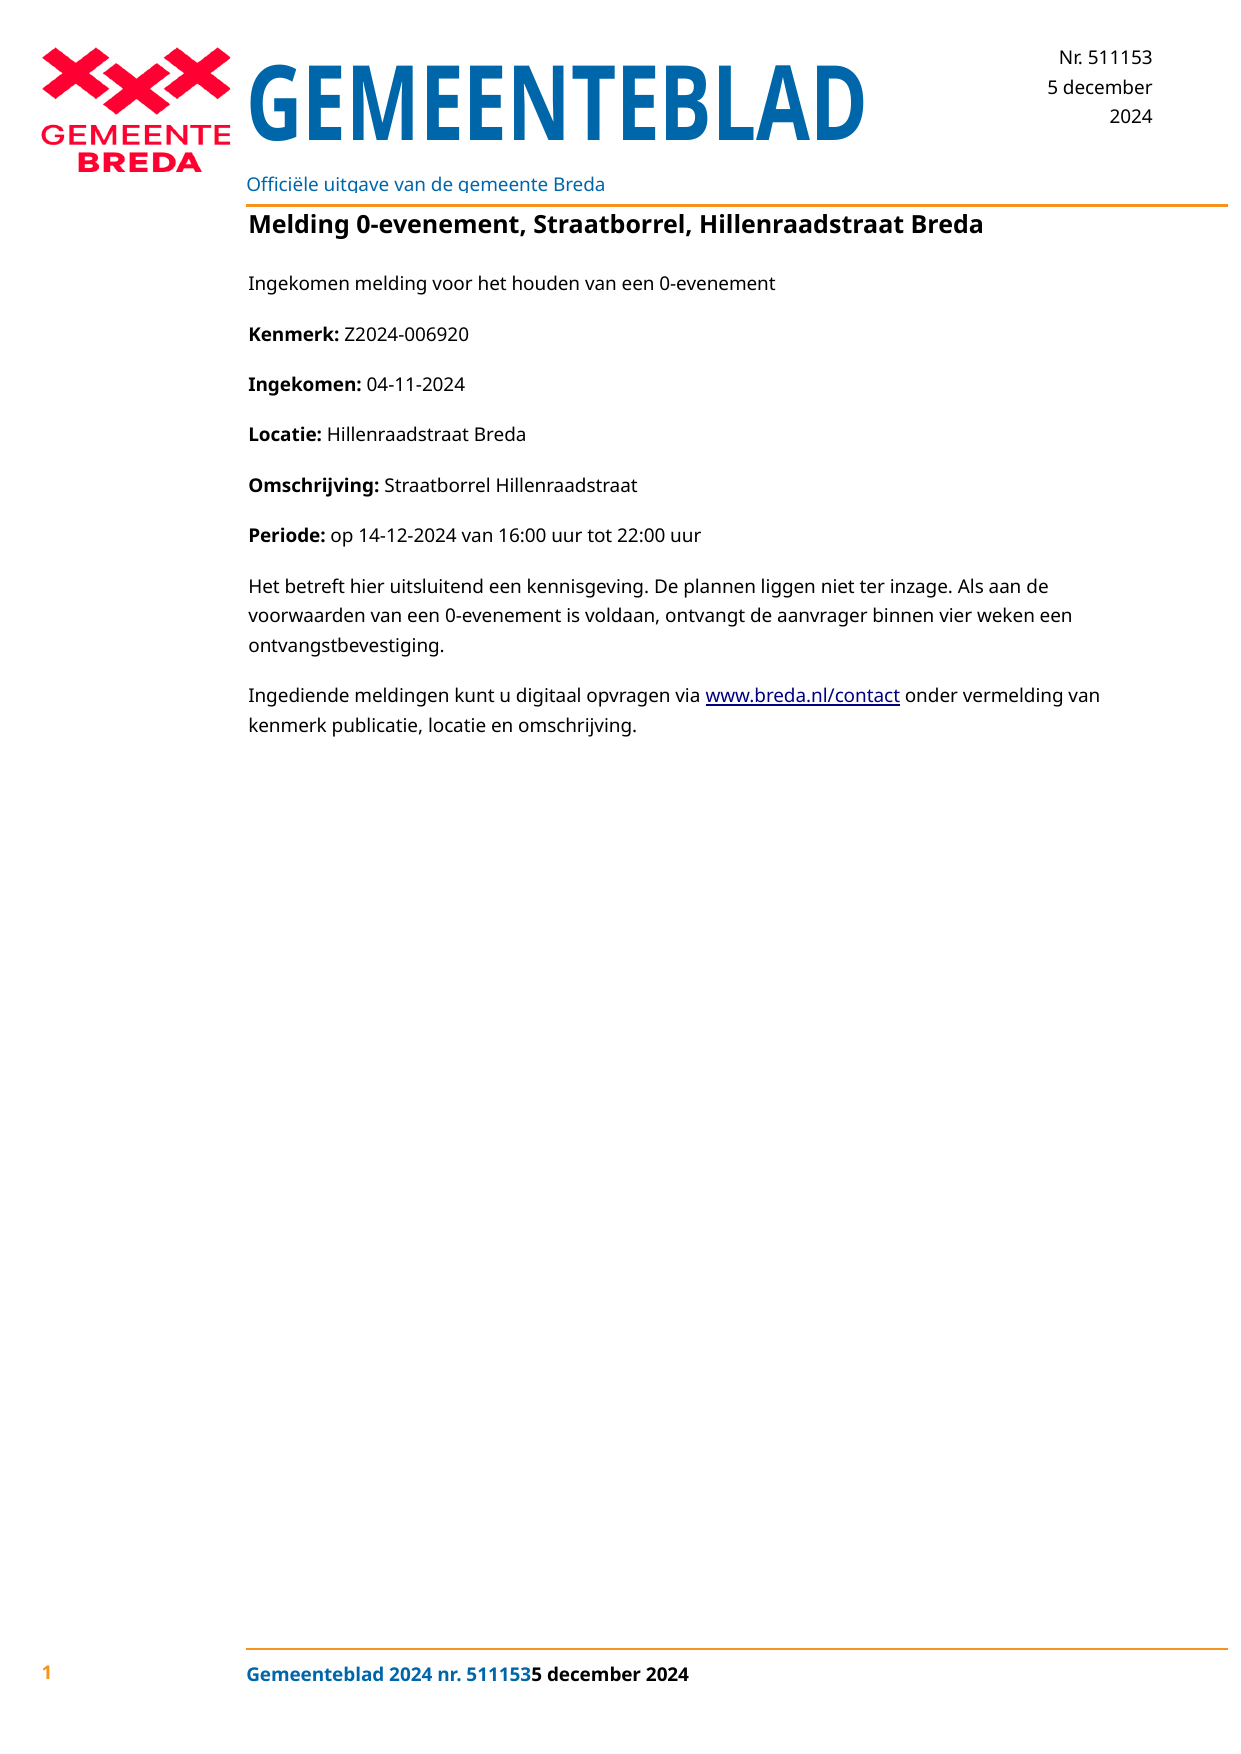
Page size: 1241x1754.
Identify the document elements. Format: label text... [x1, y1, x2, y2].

text Omschrijving: Straatborrel Hillenraadstraat [248, 472, 1152, 498]
text Periode: op 14-12-2024 van 16:00 uur tot 22:00 uur [248, 522, 1152, 548]
picture [41, 47, 231, 172]
text Locatie: Hillenraadstraat Breda [248, 422, 1152, 447]
text Het betreft hier uitsluitend een kennisgeving. De plannen liggen niet ter inzage. Als aan de voorwaarden van een 0-evenement is voldaan, ontvangt de aanvrager binnen vier weken een ontvangstbevestiging. [248, 573, 1152, 658]
text Ingekomen: 04-11-2024 [248, 371, 1152, 397]
text Kenmerk: Z2024-006920 [248, 321, 1152, 346]
text Ingediende meldingen kunt u digitaal opvragen via www.breda.nl/contact onder vermelding van kenmerk publicatie, locatie en omschrijving. [248, 682, 1152, 738]
text Ingekomen melding voor het houden van een 0-evenement [248, 270, 1152, 296]
text Melding 0-evenement, Straatborrel, Hillenraadstraat Breda [248, 207, 1152, 241]
